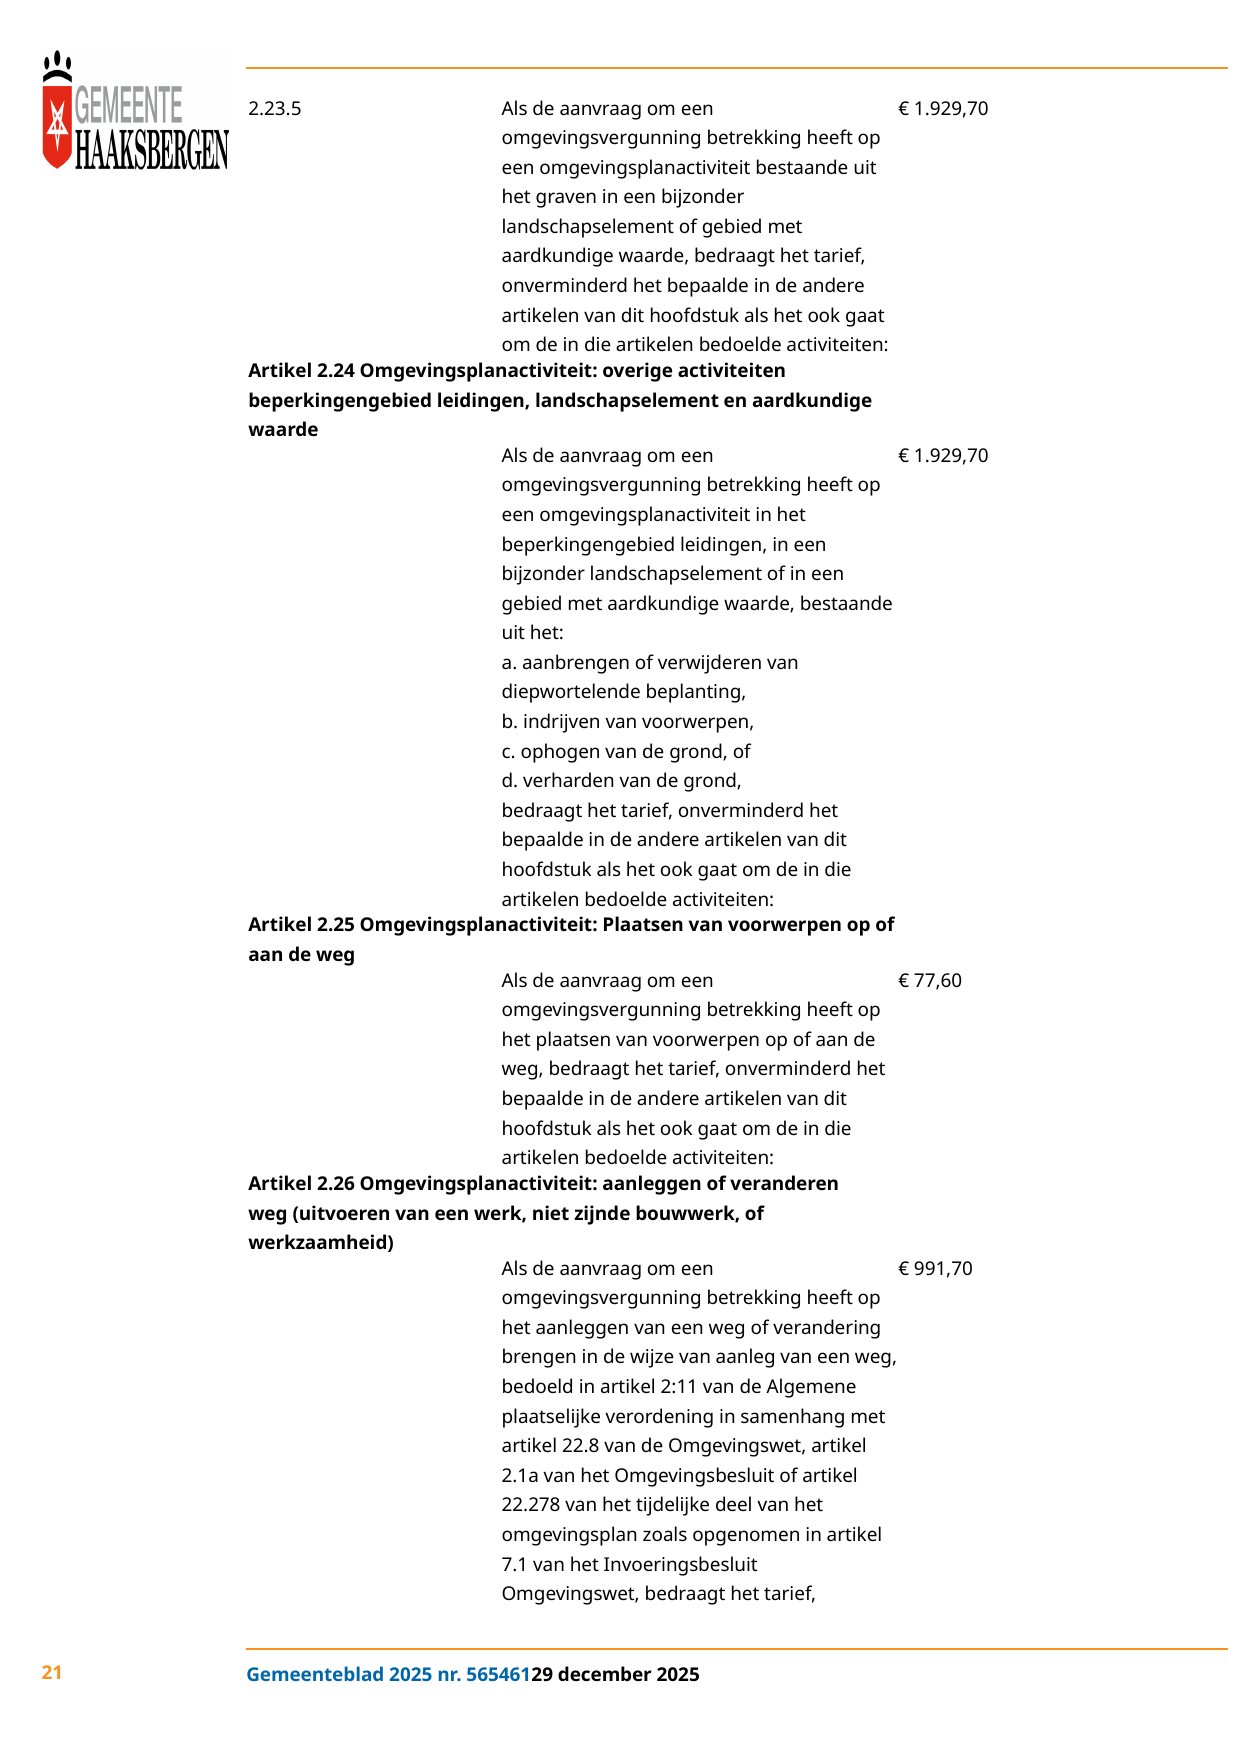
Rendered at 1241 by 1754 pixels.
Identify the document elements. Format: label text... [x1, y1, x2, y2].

table_cell € 991,70 [898, 1255, 1152, 1606]
table_cell [248, 1255, 501, 1606]
picture [41, 47, 231, 172]
table_cell Als de aanvraag om een omgevingsvergunning betrekking heeft op een omgevingsplanactiviteit in het beperkingengebied leidingen, in een bijzonder landschapselement of in een gebied met aardkundige waarde, bestaande uit het: a. aanbrengen of verwijderen van diepwortelende beplanting, b. indrijven van voorwerpen, c. ophogen van de grond, of d. verharden van de grond, bedraagt het tarief, onverminderd het bepaalde in de andere artikelen van dit hoofdstuk als het ook gaat om de in die artikelen bedoelde activiteiten: [501, 442, 898, 912]
table_cell Artikel 2.26 Omgevingsplanactiviteit: aanleggen of veranderen weg (uitvoeren van een werk, niet zijnde bouwwerk, of werkzaamheid) [248, 1170, 898, 1255]
table_cell € 77,60 [898, 967, 1152, 1170]
table_cell € 1.929,70 [898, 95, 1152, 357]
table_cell Artikel 2.24 Omgevingsplanactiviteit: overige activiteiten beperkingengebied leidingen, landschapselement en aardkundige waarde [248, 357, 898, 442]
table_cell [248, 967, 501, 1170]
table_cell [898, 357, 1152, 442]
table_cell Als de aanvraag om een omgevingsvergunning betrekking heeft op een omgevingsplanactiviteit bestaande uit het graven in een bijzonder landschapselement of gebied met aardkundige waarde, bedraagt het tarief, onverminderd het bepaalde in de andere artikelen van dit hoofdstuk als het ook gaat om de in die artikelen bedoelde activiteiten: [501, 95, 898, 357]
table_cell € 1.929,70 [898, 442, 1152, 912]
table_cell [898, 912, 1152, 967]
table_cell Als de aanvraag om een omgevingsvergunning betrekking heeft op het aanleggen van een weg of verandering brengen in de wijze van aanleg van een weg, bedoeld in artikel 2:11 van de Algemene plaatselijke verordening in samenhang met artikel 22.8 van de Omgevingswet, artikel 2.1a van het Omgevingsbesluit of artikel 22.278 van het tijdelijke deel van het omgevingsplan zoals opgenomen in artikel 7.1 van het Invoeringsbesluit Omgevingswet, bedraagt het tarief, [501, 1255, 898, 1606]
table_cell [898, 1170, 1152, 1255]
table_cell [248, 442, 501, 912]
table_cell Als de aanvraag om een omgevingsvergunning betrekking heeft op het plaatsen van voorwerpen op of aan de weg, bedraagt het tarief, onverminderd het bepaalde in de andere artikelen van dit hoofdstuk als het ook gaat om de in die artikelen bedoelde activiteiten: [501, 967, 898, 1170]
table_cell 2.23.5 [248, 95, 501, 357]
table_cell Artikel 2.25 Omgevingsplanactiviteit: Plaatsen van voorwerpen op of aan de weg [248, 912, 898, 967]
